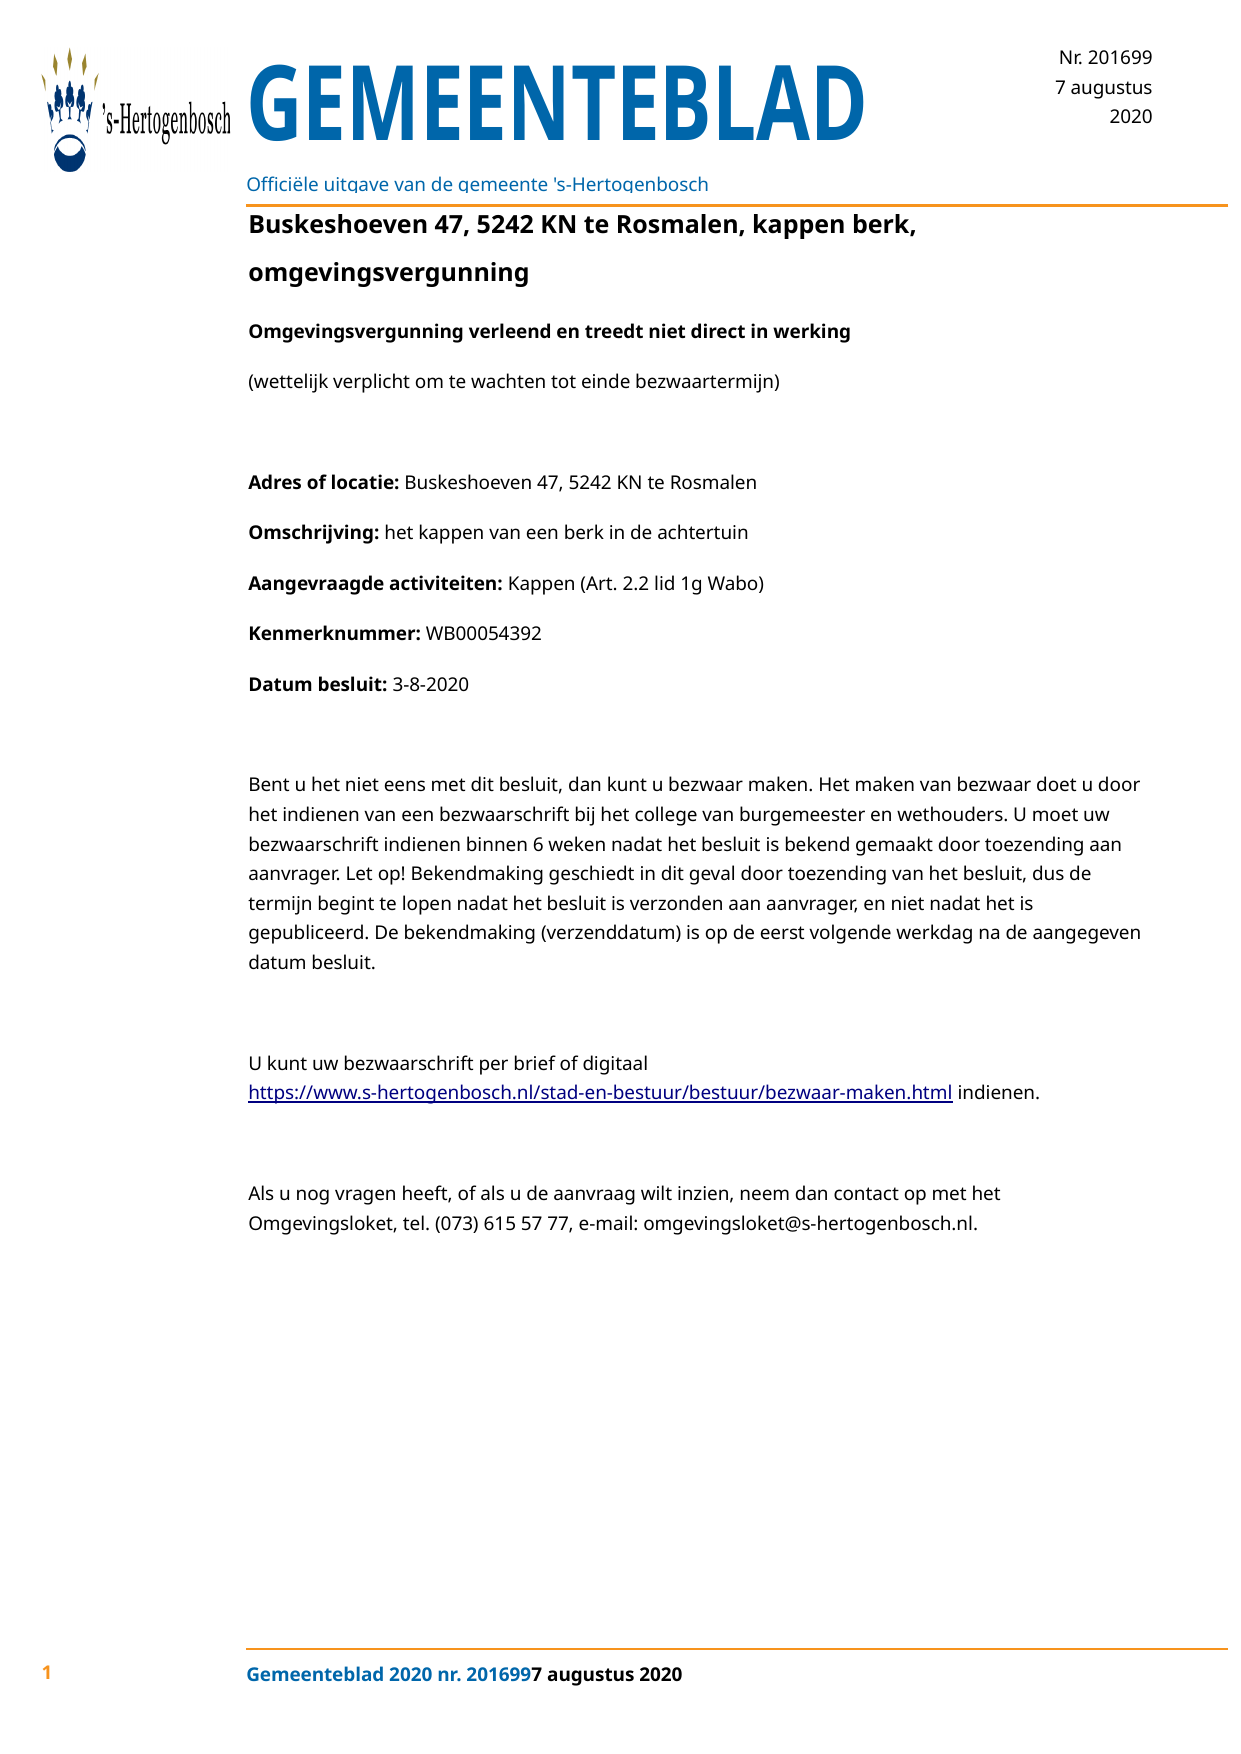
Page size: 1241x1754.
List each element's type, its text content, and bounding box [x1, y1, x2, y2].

text U kunt uw bezwaarschrift per brief of digitaal https://www.s-hertogenbosch.nl/stad-en-bestuur/bestuur/bezwaar-maken.html indienen. [248, 1050, 1152, 1105]
text Bent u het niet eens met dit besluit, dan kunt u bezwaar maken. Het maken van bezwaar doet u door het indienen van een bezwaarschrift bij het college van burgemeester en wethouders. U moet uw bezwaarschrift indienen binnen 6 weken nadat het besluit is bekend gemaakt door toezending aan aanvrager. Let op! Bekendmaking geschiedt in dit geval door toezending van het besluit, dus de termijn begint te lopen nadat het besluit is verzonden aan aanvrager, en niet nadat het is gepubliceerd. De bekendmaking (verzenddatum) is op de eerst volgende werkdag na de aangegeven datum besluit. [248, 772, 1152, 975]
text Omgevingsvergunning verleend en treedt niet direct in werking [248, 318, 1152, 344]
text Aangevraagde activiteiten: Kappen (Art. 2.2 lid 1g Wabo) [248, 570, 1152, 596]
text Datum besluit: 3-8-2020 [248, 671, 1152, 697]
text (wettelijk verplicht om te wachten tot einde bezwaartermijn) [248, 368, 1152, 394]
text Omschrijving: het kappen van een berk in de achtertuin [248, 519, 1152, 545]
text Kenmerknummer: WB00054392 [248, 620, 1152, 646]
text Als u nog vragen heeft, of als u de aanvraag wilt inzien, neem dan contact op met het Omgevingsloket, tel. (073) 615 57 77, e-mail: omgevingsloket@s-hertogenbosch.nl. [248, 1180, 1152, 1236]
picture [41, 47, 231, 172]
text Adres of locatie: Buskeshoeven 47, 5242 KN te Rosmalen [248, 469, 1152, 495]
text Buskeshoeven 47, 5242 KN te Rosmalen, kappen berk, omgevingsvergunning [248, 207, 1152, 288]
